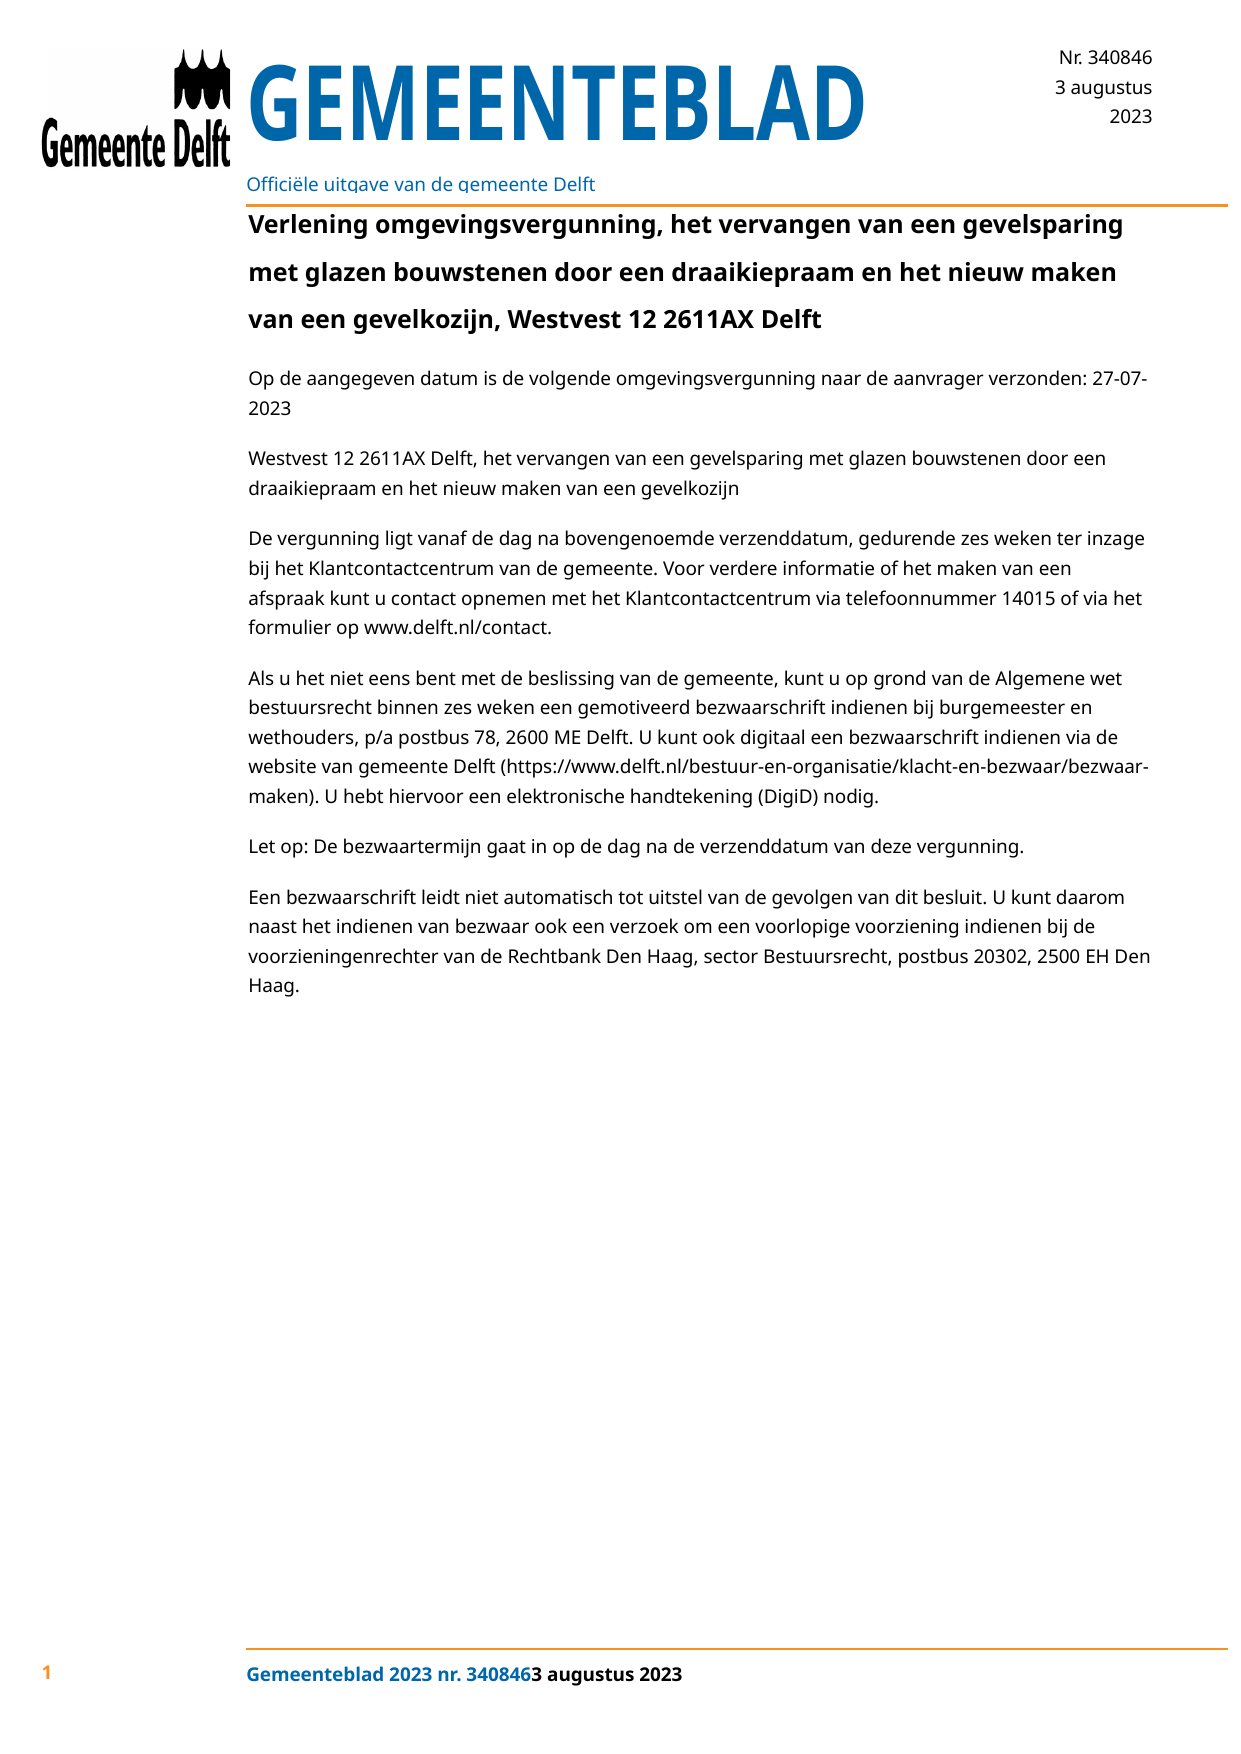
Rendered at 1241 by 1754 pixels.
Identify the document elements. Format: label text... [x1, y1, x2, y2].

picture [41, 47, 231, 172]
text De vergunning ligt vanaf de dag na bovengenoemde verzenddatum, gedurende zes weken ter inzage bij het Klantcontactcentrum van de gemeente. Voor verdere informatie of het maken van een afspraak kunt u contact opnemen met het Klantcontactcentrum via telefoonnummer 14015 of via het formulier op www.delft.nl/contact. [248, 526, 1152, 640]
text Als u het niet eens bent met de beslissing van de gemeente, kunt u op grond van de Algemene wet bestuursrecht binnen zes weken een gemotiveerd bezwaarschrift indienen bij burgemeester en wethouders, p/a postbus 78, 2600 ME Delft. U kunt ook digitaal een bezwaarschrift indienen via de website van gemeente Delft (https://www.delft.nl/bestuur-en-organisatie/klacht-en-bezwaar/bezwaar-maken). U hebt hiervoor een elektronische handtekening (DigiD) nodig. [248, 665, 1152, 809]
text Op de aangegeven datum is de volgende omgevingsvergunning naar de aanvrager verzonden: 27-07-2023 [248, 366, 1152, 421]
text Let op: De bezwaartermijn gaat in op de dag na de verzenddatum van deze vergunning. [248, 833, 1152, 859]
text Verlening omgevingsvergunning, het vervangen van een gevelsparing met glazen bouwstenen door een draaikiepraam en het nieuw maken van een gevelkozijn, Westvest 12 2611AX Delft [248, 207, 1152, 336]
text Westvest 12 2611AX Delft, het vervangen van een gevelsparing met glazen bouwstenen door een draaikiepraam en het nieuw maken van een gevelkozijn [248, 446, 1152, 501]
text Een bezwaarschrift leidt niet automatisch tot uitstel van de gevolgen van dit besluit. U kunt daarom naast het indienen van bezwaar ook een verzoek om een voorlopige voorziening indienen bij de voorzieningenrechter van de Rechtbank Den Haag, sector Bestuursrecht, postbus 20302, 2500 EH Den Haag. [248, 884, 1152, 998]
